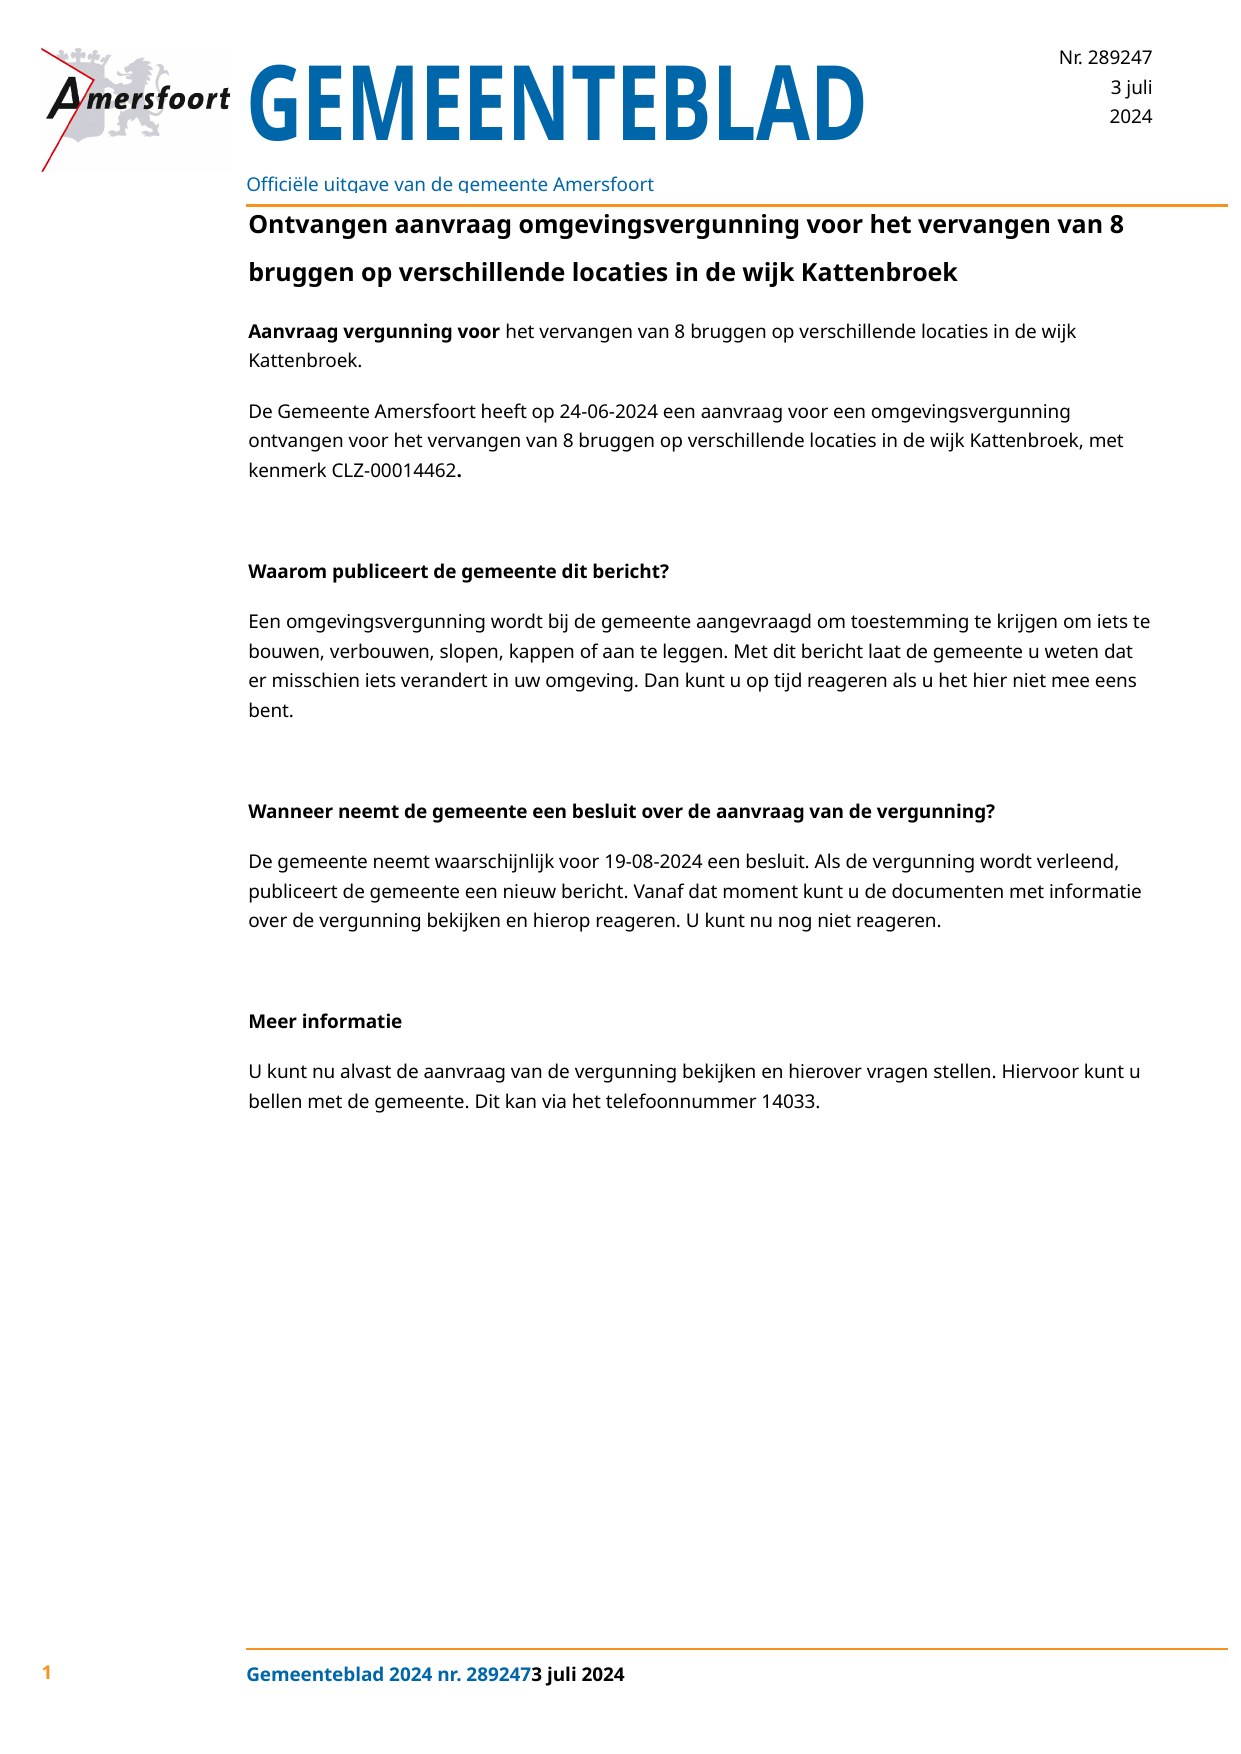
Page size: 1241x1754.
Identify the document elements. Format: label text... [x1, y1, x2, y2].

picture [41, 47, 231, 172]
text U kunt nu alvast de aanvraag van de vergunning bekijken en hierover vragen stellen. Hiervoor kunt u bellen met de gemeente. Dit kan via het telefoonnummer 14033. [248, 1059, 1152, 1114]
text Waarom publiceert de gemeente dit bericht? [248, 558, 1152, 584]
text De Gemeente Amersfoort heeft op 24-06-2024 een aanvraag voor een omgevingsvergunning ontvangen voor het vervangen van 8 bruggen op verschillende locaties in de wijk Kattenbroek, met kenmerk CLZ-00014462. [248, 398, 1152, 483]
text Wanneer neemt de gemeente een besluit over de aanvraag van de vergunning? [248, 798, 1152, 824]
text Meer informatie [248, 1008, 1152, 1034]
text Ontvangen aanvraag omgevingsvergunning voor het vervangen van 8 bruggen op verschillende locaties in de wijk Kattenbroek [248, 207, 1152, 288]
text Een omgevingsvergunning wordt bij de gemeente aangevraagd om toestemming te krijgen om iets te bouwen, verbouwen, slopen, kappen of aan te leggen. Met dit bericht laat de gemeente u weten dat er misschien iets verandert in uw omgeving. Dan kunt u op tijd reageren als u het hier niet mee eens bent. [248, 608, 1152, 723]
text De gemeente neemt waarschijnlijk voor 19-08-2024 een besluit. Als de vergunning wordt verleend, publiceert de gemeente een nieuw bericht. Vanaf dat moment kunt u de documenten met informatie over de vergunning bekijken en hierop reageren. U kunt nu nog niet reageren. [248, 848, 1152, 933]
text Aanvraag vergunning voor het vervangen van 8 bruggen op verschillende locaties in de wijk Kattenbroek. [248, 318, 1152, 373]
